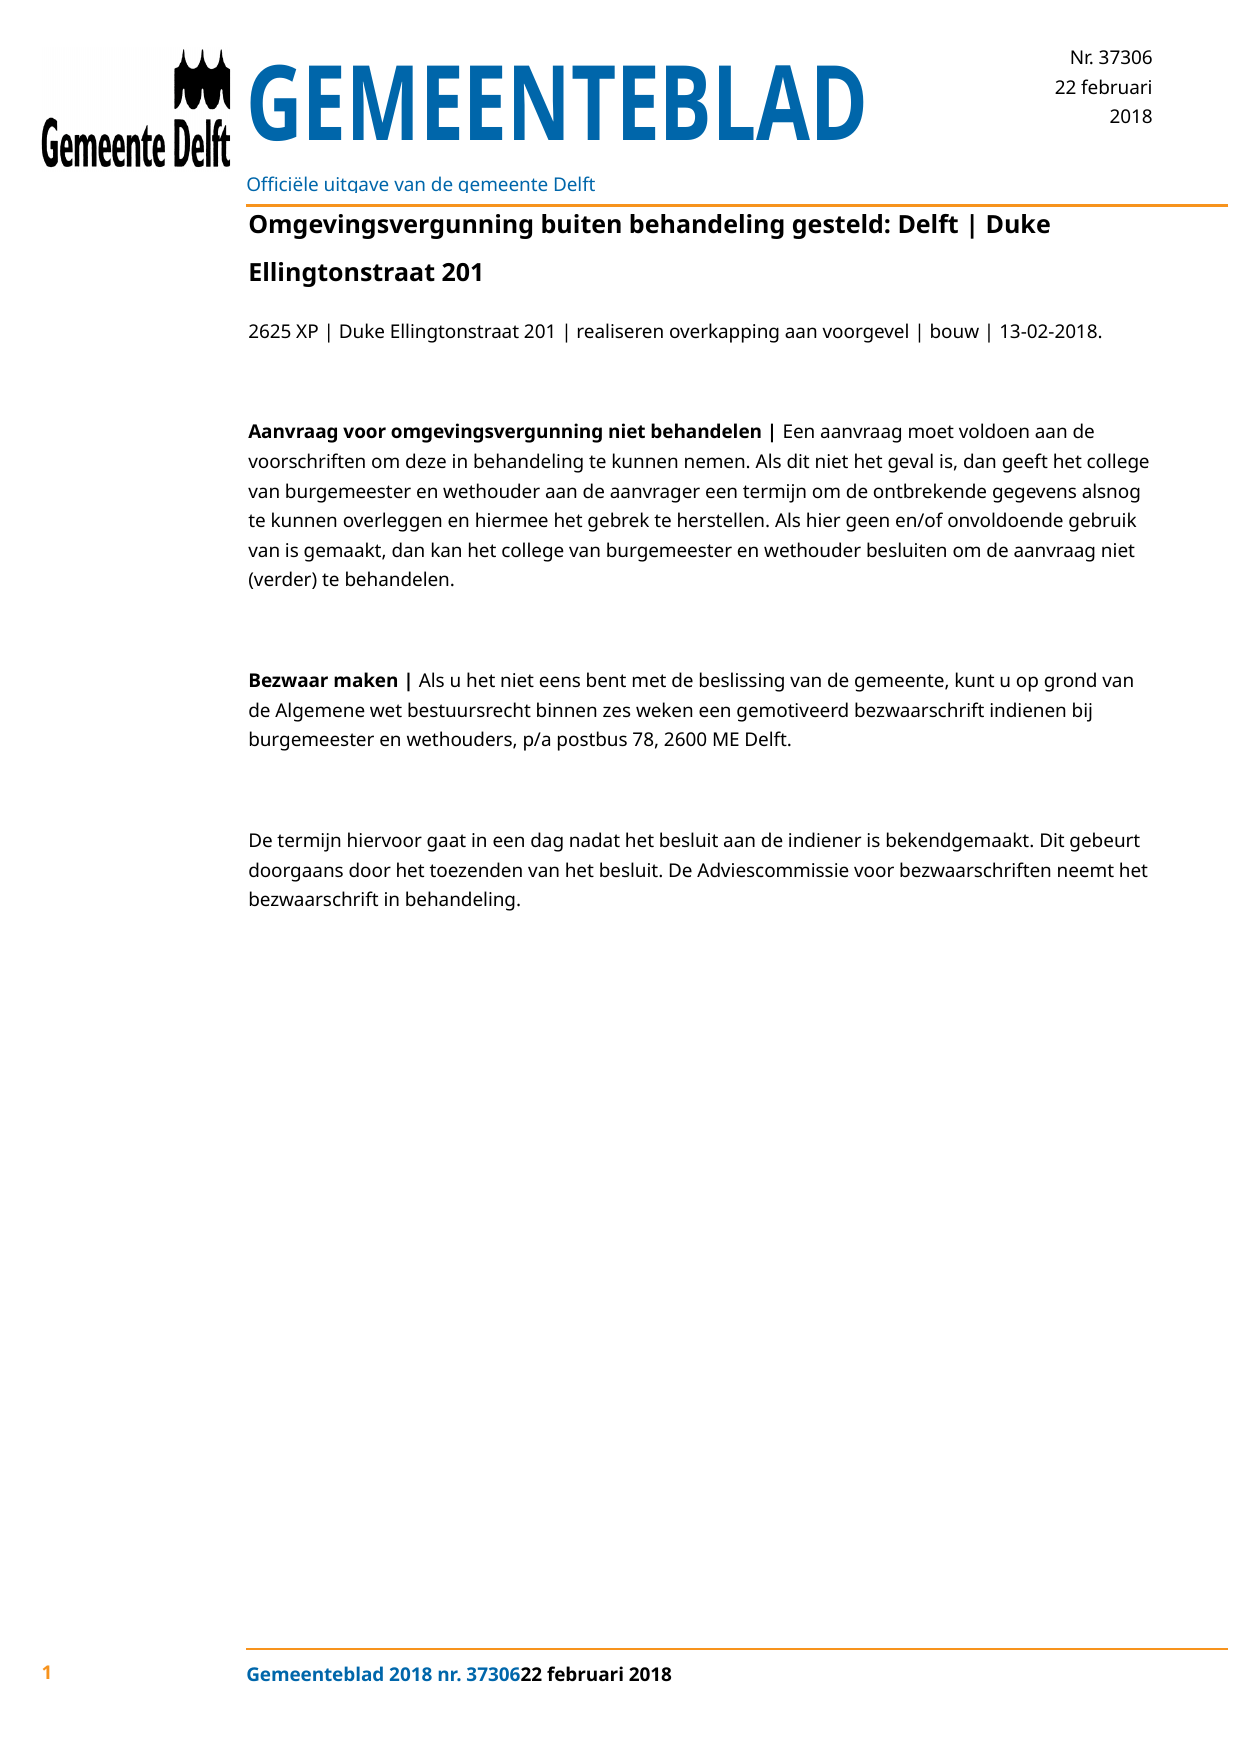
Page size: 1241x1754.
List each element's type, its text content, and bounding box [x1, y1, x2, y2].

text Aanvraag voor omgevingsvergunning niet behandelen | Een aanvraag moet voldoen aan de voorschriften om deze in behandeling te kunnen nemen. Als dit niet het geval is, dan geeft het college van burgemeester en wethouder aan de aanvrager een termijn om de ontbrekende gegevens alsnog te kunnen overleggen en hiermee het gebrek te herstellen. Als hier geen en/of onvoldoende gebruik van is gemaakt, dan kan het college van burgemeester en wethouder besluiten om de aanvraag niet (verder) te behandelen. [248, 419, 1152, 592]
text De termijn hiervoor gaat in een dag nadat het besluit aan de indiener is bekendgemaakt. Dit gebeurt doorgaans door het toezenden van het besluit. De Adviescommissie voor bezwaarschriften neemt het bezwaarschrift in behandeling. [248, 827, 1152, 912]
text Bezwaar maken | Als u het niet eens bent met de beslissing van de gemeente, kunt u op grond van de Algemene wet bestuursrecht binnen zes weken een gemotiveerd bezwaarschrift indienen bij burgemeester en wethouders, p/a postbus 78, 2600 ME Delft. [248, 667, 1152, 752]
text 2625 XP | Duke Ellingtonstraat 201 | realiseren overkapping aan voorgevel | bouw | 13-02-2018. [248, 318, 1152, 344]
picture [41, 47, 231, 172]
text Omgevingsvergunning buiten behandeling gesteld: Delft | Duke Ellingtonstraat 201 [248, 207, 1152, 288]
